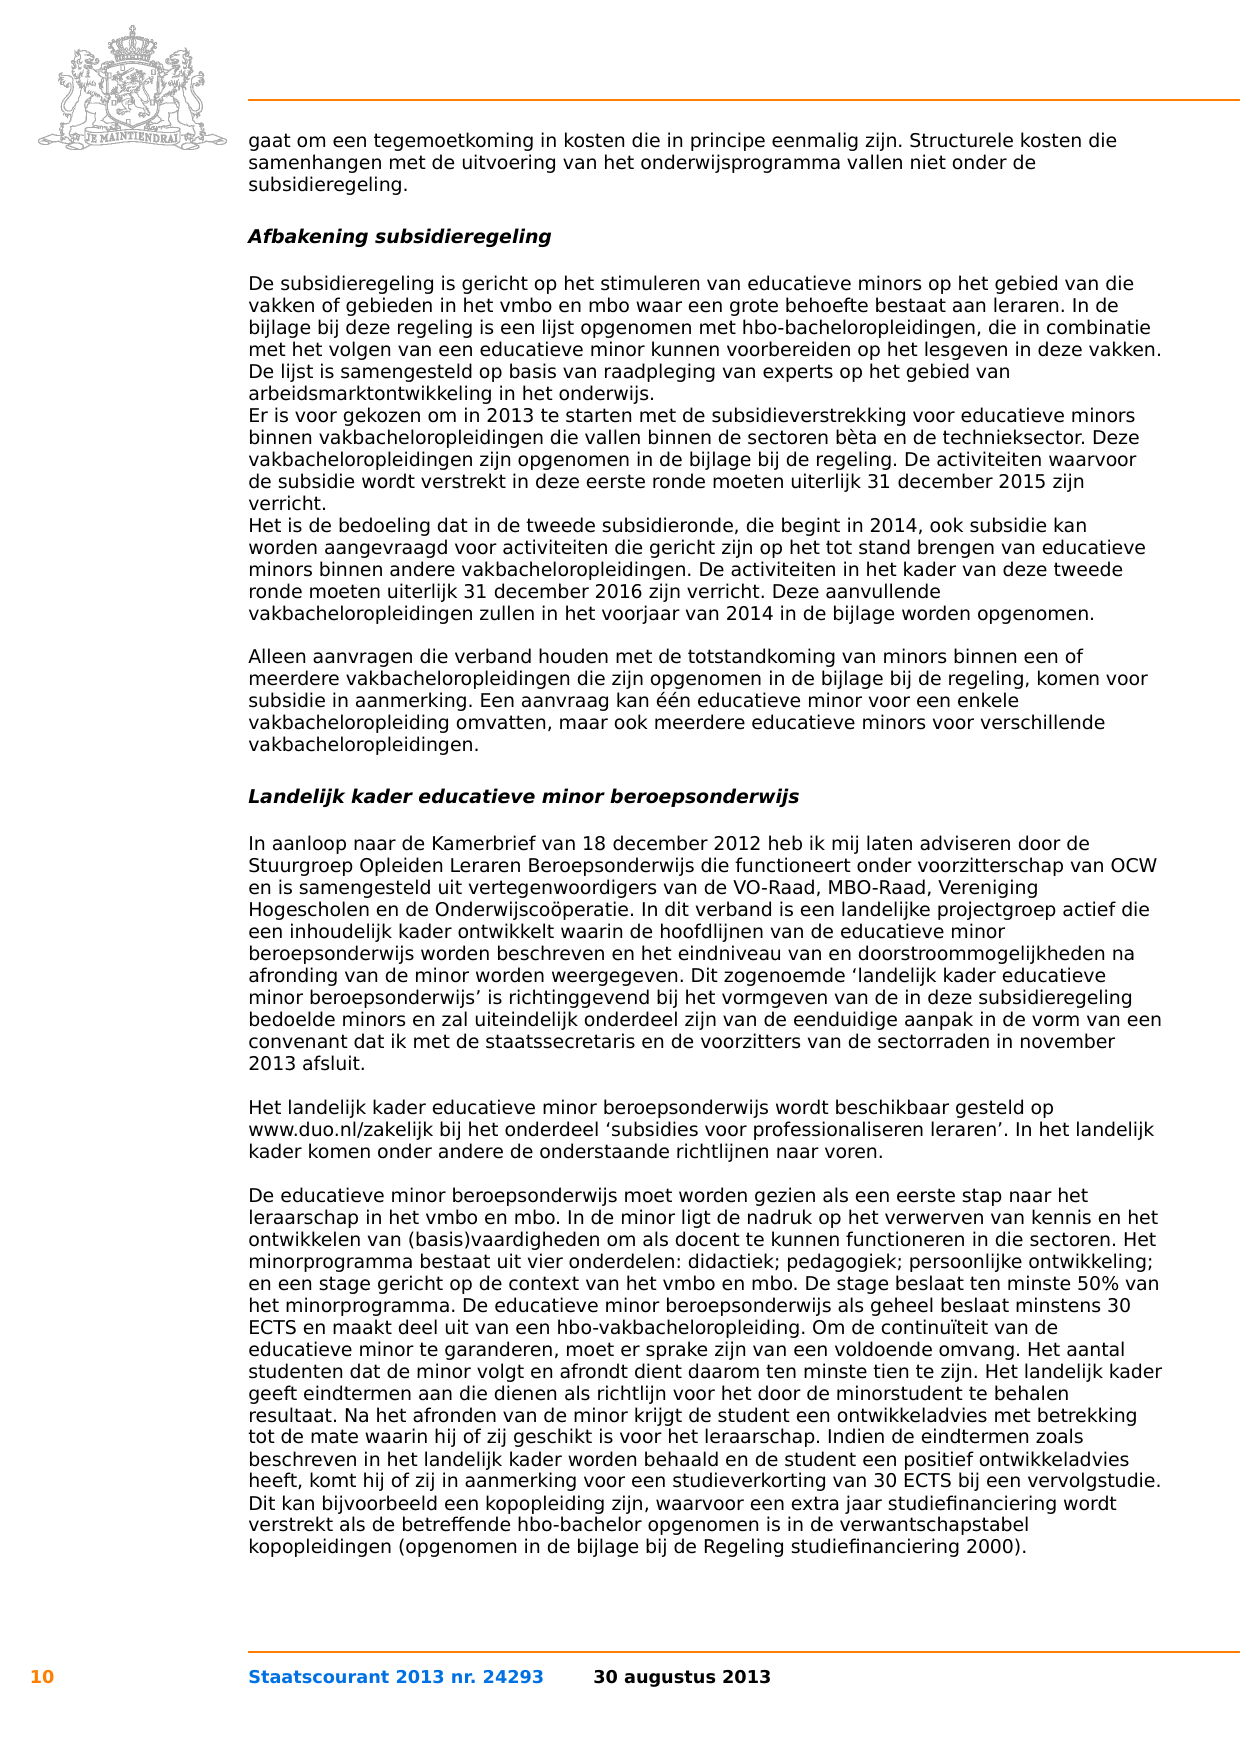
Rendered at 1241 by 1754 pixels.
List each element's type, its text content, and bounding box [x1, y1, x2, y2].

text De educatieve minor beroepsonderwijs moet worden gezien als een eerste stap naar het leraarschap in het vmbo en mbo. In de minor ligt de nadruk op het verwerven van kennis en het ontwikkelen van (basis)vaardigheden om als docent te kunnen functioneren in die sectoren. Het minorprogramma bestaat uit vier onderdelen: didactiek; pedagogiek; persoonlijke ontwikkeling; en een stage gericht op de context van het vmbo en mbo. De stage beslaat ten minste 50% van het minorprogramma. De educatieve minor beroepsonderwijs als geheel beslaat minstens 30 ECTS en maakt deel uit van een hbo-vakbacheloropleiding. Om de continuïteit van de educatieve minor te garanderen, moet er sprake zijn van een voldoende omvang. Het aantal studenten dat de minor volgt en afrondt dient daarom ten minste tien te zijn. Het landelijk kader geeft eindtermen aan die dienen als richtlijn voor het door de minorstudent te behalen resultaat. Na het afronden van de minor krijgt de student een ontwikkeladvies met betrekking tot de mate waarin hij of zij geschikt is voor het leraarschap. Indien de eindtermen zoals beschreven in het landelijk kader worden behaald en de student een positief ontwikkeladvies heeft, komt hij of zij in aanmerking voor een studieverkorting van 30 ECTS bij een vervolgstudie. Dit kan bijvoorbeeld een kopopleiding zijn, waarvoor een extra jaar studiefinanciering wordt verstrekt als de betreffende hbo-bachelor opgenomen is in de verwantschapstabel kopopleidingen (opgenomen in de bijlage bij de Regeling studiefinanciering 2000). [248, 1185, 1163, 1558]
text Alleen aanvragen die verband houden met de totstandkoming van minors binnen een of meerdere vakbacheloropleidingen die zijn opgenomen in de bijlage bij de regeling, komen voor subsidie in aanmerking. Een aanvraag kan één educatieve minor voor een enkele vakbacheloropleiding omvatten, maar ook meerdere educatieve minors voor verschillende vakbacheloropleidingen. [248, 646, 1163, 756]
text Er is voor gekozen om in 2013 te starten met de subsidieverstrekking voor educatieve minors binnen vakbacheloropleidingen die vallen binnen de sectoren bèta en de technieksector. Deze vakbacheloropleidingen zijn opgenomen in de bijlage bij de regeling. De activiteiten waarvoor de subsidie wordt verstrekt in deze eerste ronde moeten uiterlijk 31 december 2015 zijn verricht. [248, 405, 1163, 514]
subtitle Afbakening subsidieregeling [248, 226, 1163, 248]
text gaat om een tegemoetkoming in kosten die in principe eenmalig zijn. Structurele kosten die samenhangen met de uitvoering van het onderwijsprogramma vallen niet onder de subsidieregeling. [248, 130, 1163, 196]
subtitle Landelijk kader educatieve minor beroepsonderwijs [248, 786, 1163, 808]
text Het is de bedoeling dat in de tweede subsidieronde, die begint in 2014, ook subsidie kan worden aangevraagd voor activiteiten die gericht zijn op het tot stand brengen van educatieve minors binnen andere vakbacheloropleidingen. De activiteiten in het kader van deze tweede ronde moeten uiterlijk 31 december 2016 zijn verricht. Deze aanvullende vakbacheloropleidingen zullen in het voorjaar van 2014 in de bijlage worden opgenomen. [248, 514, 1163, 624]
text De subsidieregeling is gericht op het stimuleren van educatieve minors op het gebied van die vakken of gebieden in het vmbo en mbo waar een grote behoefte bestaat aan leraren. In de bijlage bij deze regeling is een lijst opgenomen met hbo-bacheloropleidingen, die in combinatie met het volgen van een educatieve minor kunnen voorbereiden op het lesgeven in deze vakken. De lijst is samengesteld op basis van raadpleging van experts op het gebied van arbeidsmarktontwikkeling in het onderwijs. [248, 273, 1163, 405]
picture [38, 25, 227, 150]
text In aanloop naar de Kamerbrief van 18 december 2012 heb ik mij laten adviseren door de Stuurgroep Opleiden Leraren Beroepsonderwijs die functioneert onder voorzitterschap van OCW en is samengesteld uit vertegenwoordigers van de VO-Raad, MBO-Raad, Vereniging Hogescholen en de Onderwijscoöperatie. In dit verband is een landelijke projectgroep actief die een inhoudelijk kader ontwikkelt waarin de hoofdlijnen van de educatieve minor beroepsonderwijs worden beschreven en het eindniveau van en doorstroommogelijkheden na afronding van de minor worden weergegeven. Dit zogenoemde ‘landelijk kader educatieve minor beroepsonderwijs’ is richtinggevend bij het vormgeven van de in deze subsidieregeling bedoelde minors en zal uiteindelijk onderdeel zijn van de eenduidige aanpak in de vorm van een convenant dat ik met de staatssecretaris en de voorzitters van de sectorraden in november 2013 afsluit. [248, 833, 1163, 1075]
text Het landelijk kader educatieve minor beroepsonderwijs wordt beschikbaar gesteld op www.duo.nl/zakelijk bij het onderdeel ‘subsidies voor professionaliseren leraren’. In het landelijk kader komen onder andere de onderstaande richtlijnen naar voren. [248, 1097, 1163, 1163]
